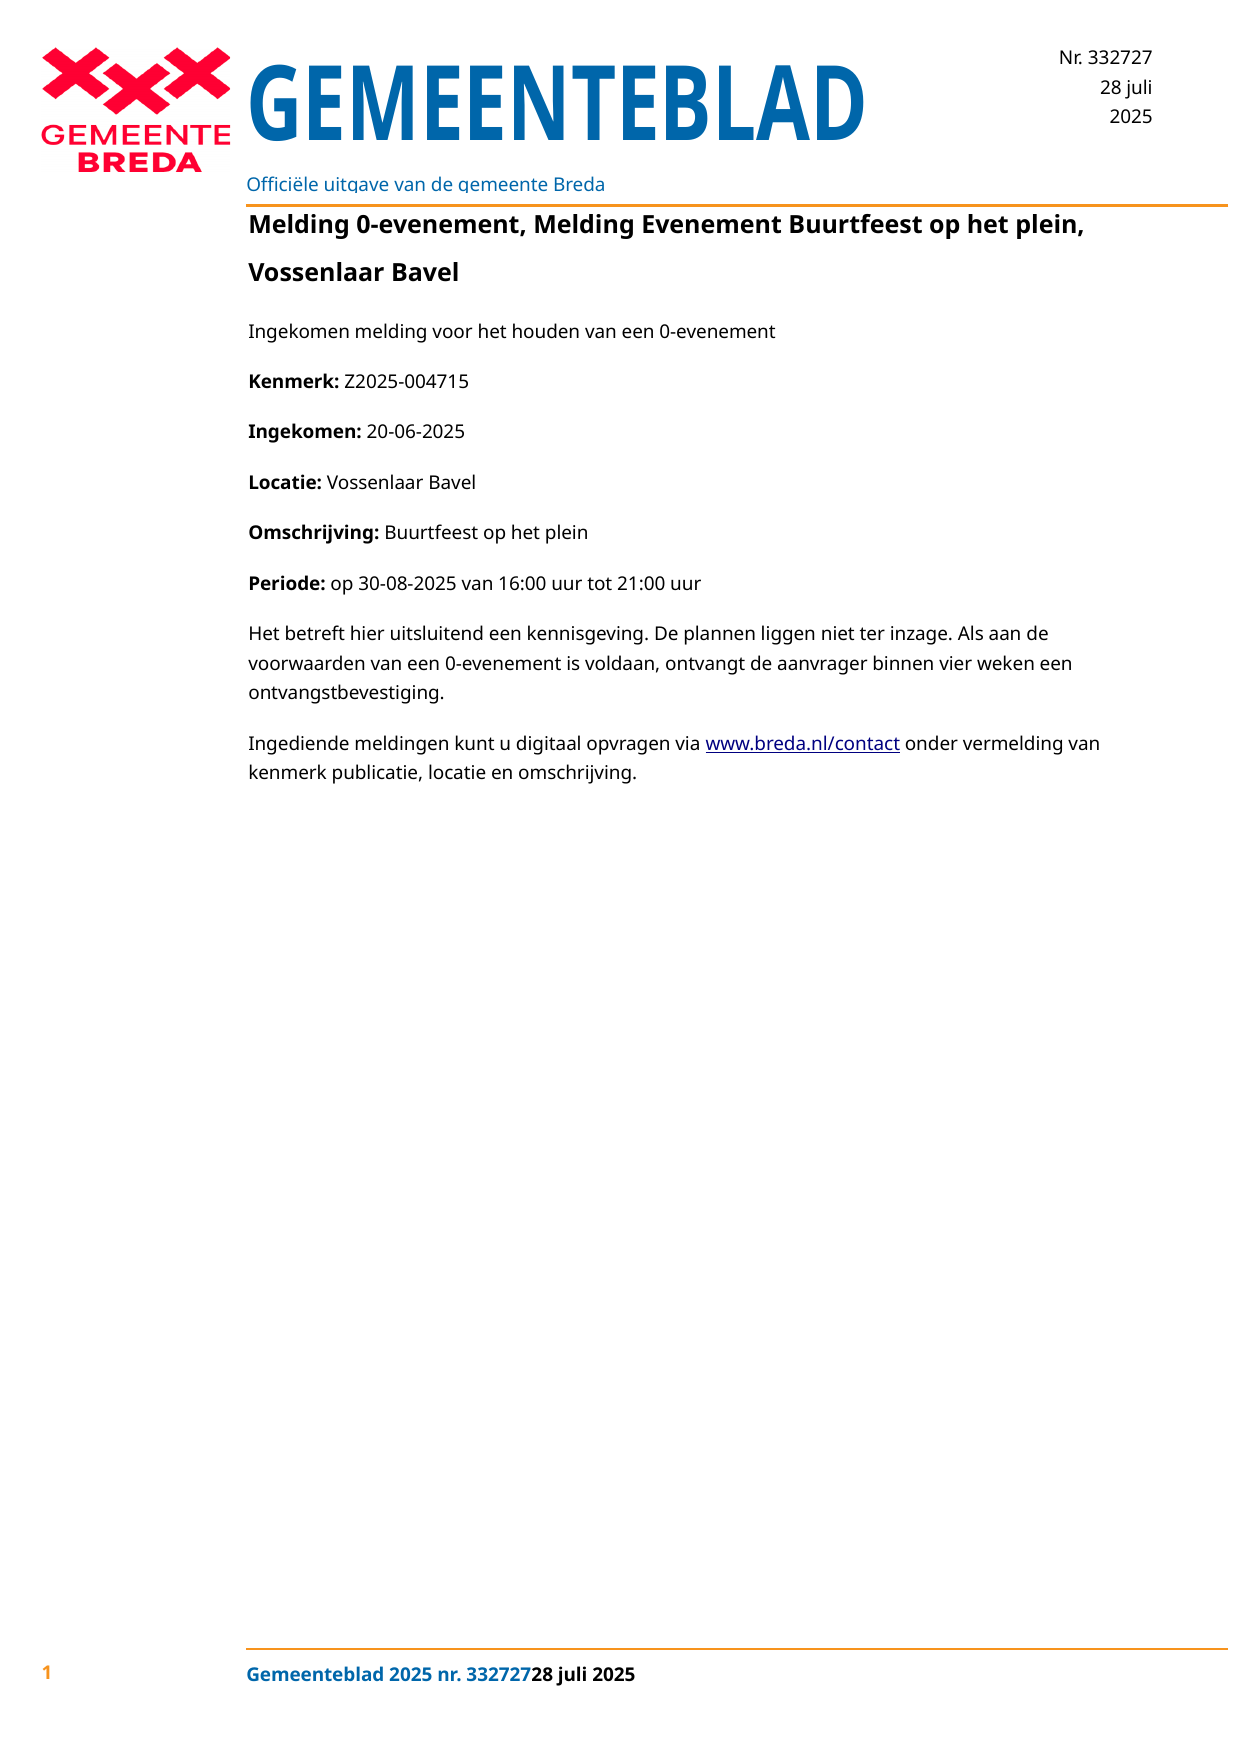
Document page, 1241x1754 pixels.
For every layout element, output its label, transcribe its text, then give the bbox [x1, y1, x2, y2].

text Kenmerk: Z2025-004715 [248, 368, 1152, 394]
picture [41, 47, 231, 172]
text Periode: op 30-08-2025 van 16:00 uur tot 21:00 uur [248, 570, 1152, 596]
text Melding 0-evenement, Melding Evenement Buurtfeest op het plein, Vossenlaar Bavel [248, 207, 1152, 288]
text Ingediende meldingen kunt u digitaal opvragen via www.breda.nl/contact onder vermelding van kenmerk publicatie, locatie en omschrijving. [248, 730, 1152, 785]
text Ingekomen: 20-06-2025 [248, 419, 1152, 444]
text Locatie: Vossenlaar Bavel [248, 469, 1152, 495]
text Het betreft hier uitsluitend een kennisgeving. De plannen liggen niet ter inzage. Als aan de voorwaarden van een 0-evenement is voldaan, ontvangt de aanvrager binnen vier weken een ontvangstbevestiging. [248, 620, 1152, 705]
text Ingekomen melding voor het houden van een 0-evenement [248, 318, 1152, 344]
text Omschrijving: Buurtfeest op het plein [248, 519, 1152, 545]
